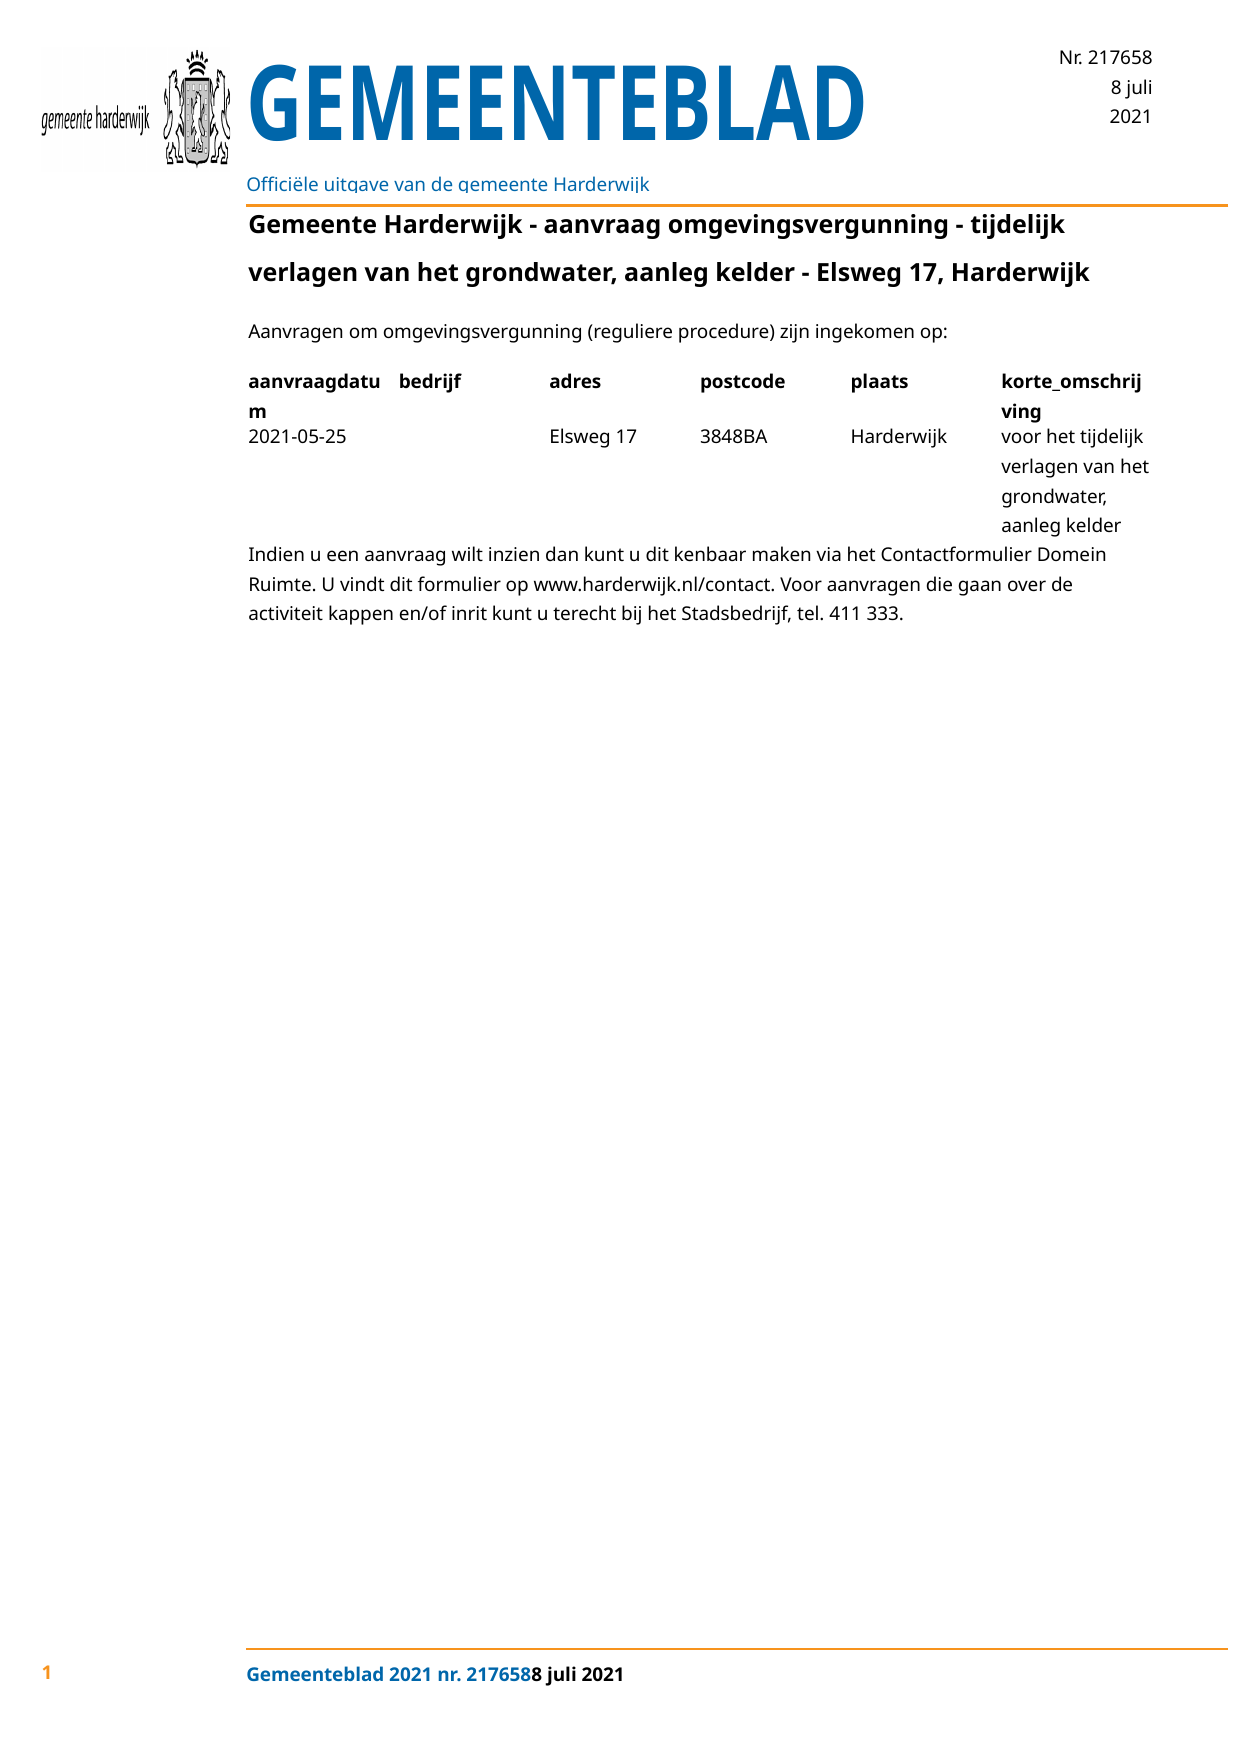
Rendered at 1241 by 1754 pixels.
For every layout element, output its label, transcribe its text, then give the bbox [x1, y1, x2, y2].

table_header plaats [850, 369, 1001, 424]
table_header aanvraagdatum [248, 369, 398, 424]
picture [41, 47, 231, 172]
table_cell [399, 424, 549, 538]
text Gemeente Harderwijk - aanvraag omgevingsvergunning - tijdelijk verlagen van het grondwater, aanleg kelder - Elsweg 17, Harderwijk [248, 207, 1152, 288]
table_cell 2021-05-25 [248, 424, 398, 538]
table_header korte_omschrijving [1001, 369, 1152, 424]
table_cell 3848BA [700, 424, 850, 538]
table_header adres [549, 369, 700, 424]
table_cell voor het tijdelijk verlagen van het grondwater, aanleg kelder [1001, 424, 1152, 538]
table_cell Elsweg 17 [549, 424, 700, 538]
table_cell Harderwijk [850, 424, 1001, 538]
table_header bedrijf [399, 369, 549, 424]
text Aanvragen om omgevingsvergunning (reguliere procedure) zijn ingekomen op: [248, 318, 1152, 344]
table_header postcode [700, 369, 850, 424]
text Indien u een aanvraag wilt inzien dan kunt u dit kenbaar maken via het Contactformulier Domein Ruimte. U vindt dit formulier op www.harderwijk.nl/contact. Voor aanvragen die gaan over de activiteit kappen en/of inrit kunt u terecht bij het Stadsbedrijf, tel. 411 333. [248, 541, 1152, 626]
